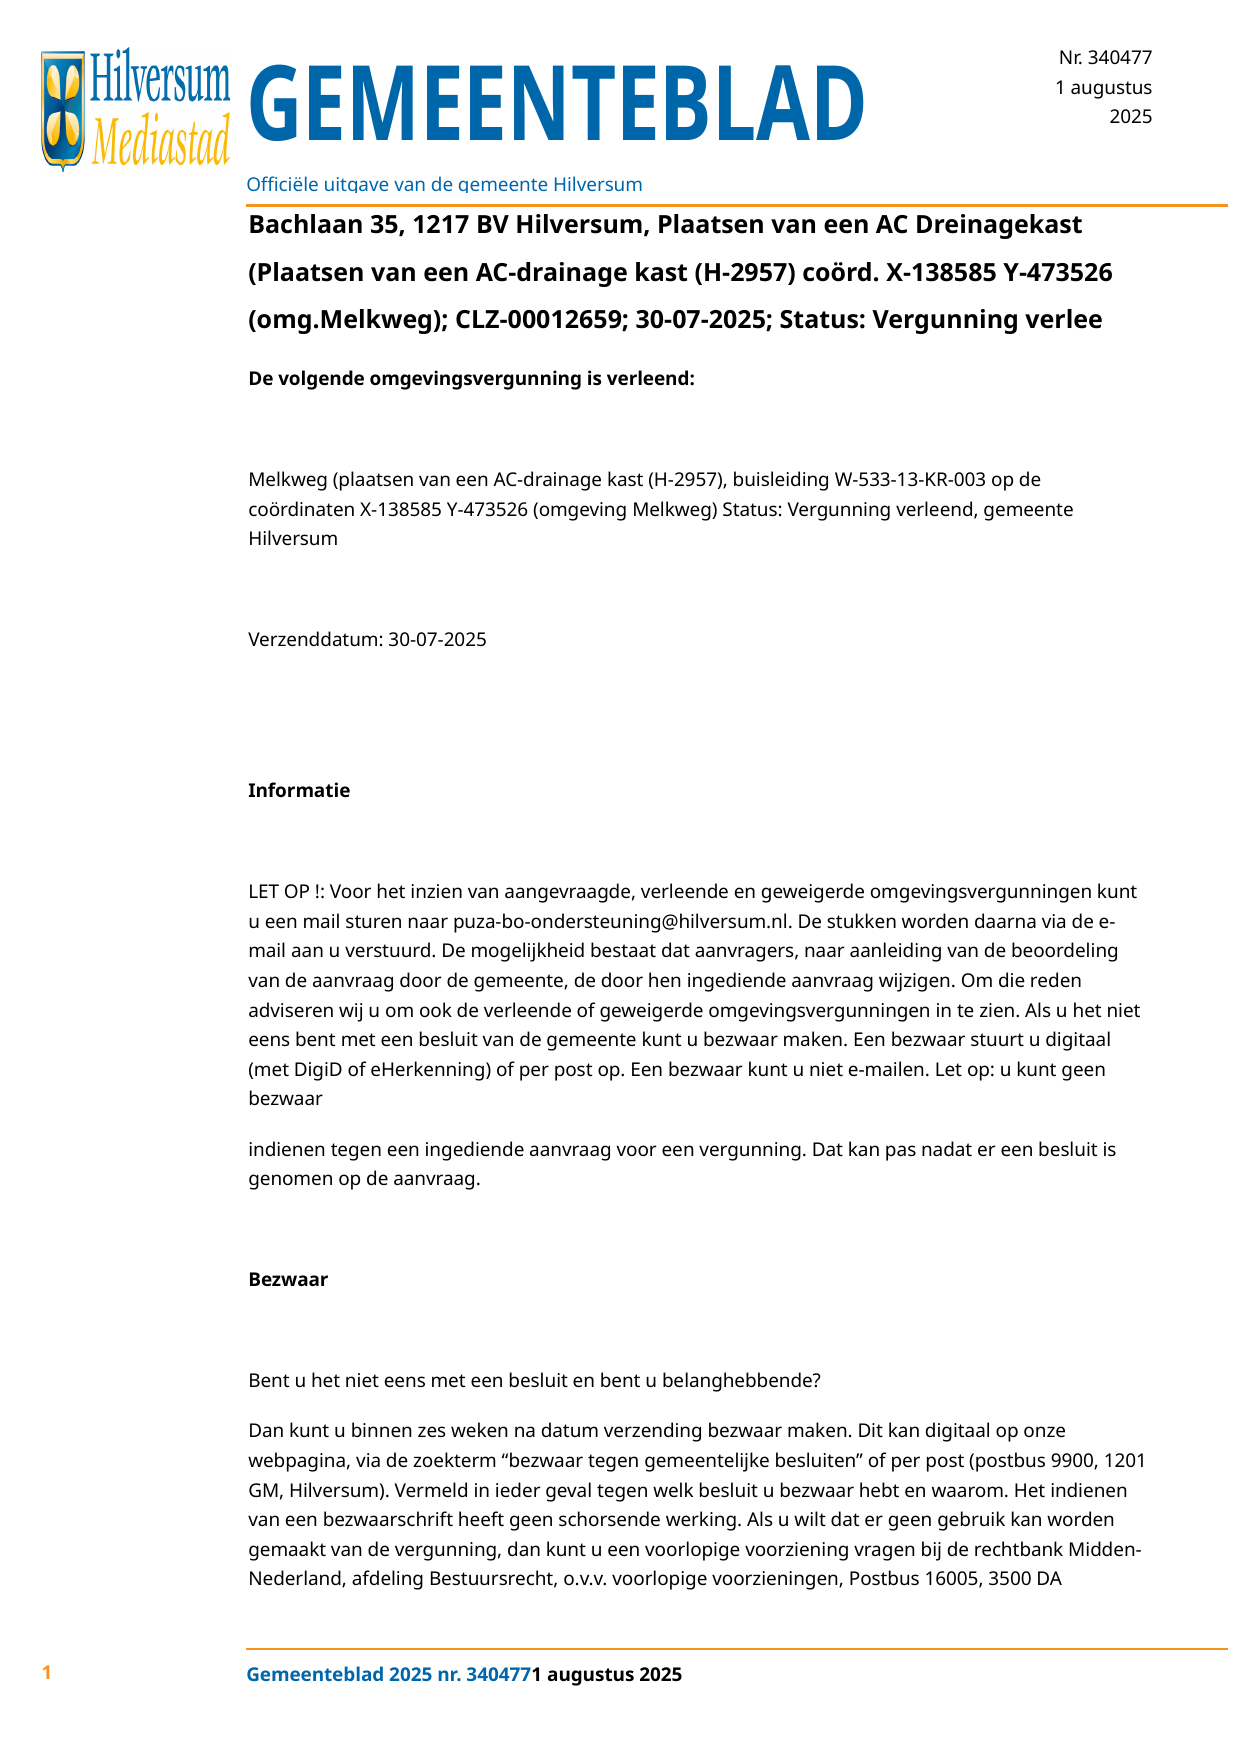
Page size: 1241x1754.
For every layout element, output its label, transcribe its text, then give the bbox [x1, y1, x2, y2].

text Bachlaan 35, 1217 BV Hilversum, Plaatsen van een AC Dreinagekast (Plaatsen van een AC-drainage kast (H-2957) coörd. X-138585 Y-473526 (omg.Melkweg); CLZ-00012659; 30-07-2025; Status: Vergunning verlee [248, 207, 1152, 336]
text Dan kunt u binnen zes weken na datum verzending bezwaar maken. Dit kan digitaal op onze webpagina, via de zoekterm “bezwaar tegen gemeentelijke besluiten” of per post (postbus 9900, 1201 GM, Hilversum). Vermeld in ieder geval tegen welk besluit u bezwaar hebt en waarom. Het indienen van een bezwaarschrift heeft geen schorsende werking. Als u wilt dat er geen gebruik kan worden gemaakt van de vergunning, dan kunt u een voorlopige voorziening vragen bij de rechtbank Midden-Nederland, afdeling Bestuursrecht, o.v.v. voorlopige voorzieningen, Postbus 16005, 3500 DA [248, 1418, 1152, 1591]
text LET OP !: Voor het inzien van aangevraagde, verleende en geweigerde omgevingsvergunningen kunt u een mail sturen naar puza-bo-ondersteuning@hilversum.nl. De stukken worden daarna via de e-mail aan u verstuurd. De mogelijkheid bestaat dat aanvragers, naar aanleiding van de beoordeling van de aanvraag door de gemeente, de door hen ingediende aanvraag wijzigen. Om die reden adviseren wij u om ook de verleende of geweigerde omgevingsvergunningen in te zien. Als u het niet eens bent met een besluit van de gemeente kunt u bezwaar maken. Een bezwaar stuurt u digitaal (met DigiD of eHerkenning) of per post op. Een bezwaar kunt u niet e-mailen. Let op: u kunt geen bezwaar [248, 878, 1152, 1111]
text Verzenddatum: 30-07-2025 [248, 626, 1152, 652]
text Informatie [248, 778, 1152, 803]
text indienen tegen een ingediende aanvraag voor een vergunning. Dat kan pas nadat er een besluit is genomen op de aanvraag. [248, 1136, 1152, 1191]
text Melkweg (plaatsen van een AC-drainage kast (H-2957), buisleiding W-533-13-KR-003 op de coördinaten X-138585 Y-473526 (omgeving Melkweg) Status: Vergunning verleend, gemeente Hilversum [248, 466, 1152, 551]
text Bezwaar [248, 1266, 1152, 1292]
picture [41, 47, 231, 172]
text Bent u het niet eens met een besluit en bent u belanghebbende? [248, 1367, 1152, 1393]
text De volgende omgevingsvergunning is verleend: [248, 366, 1152, 391]
